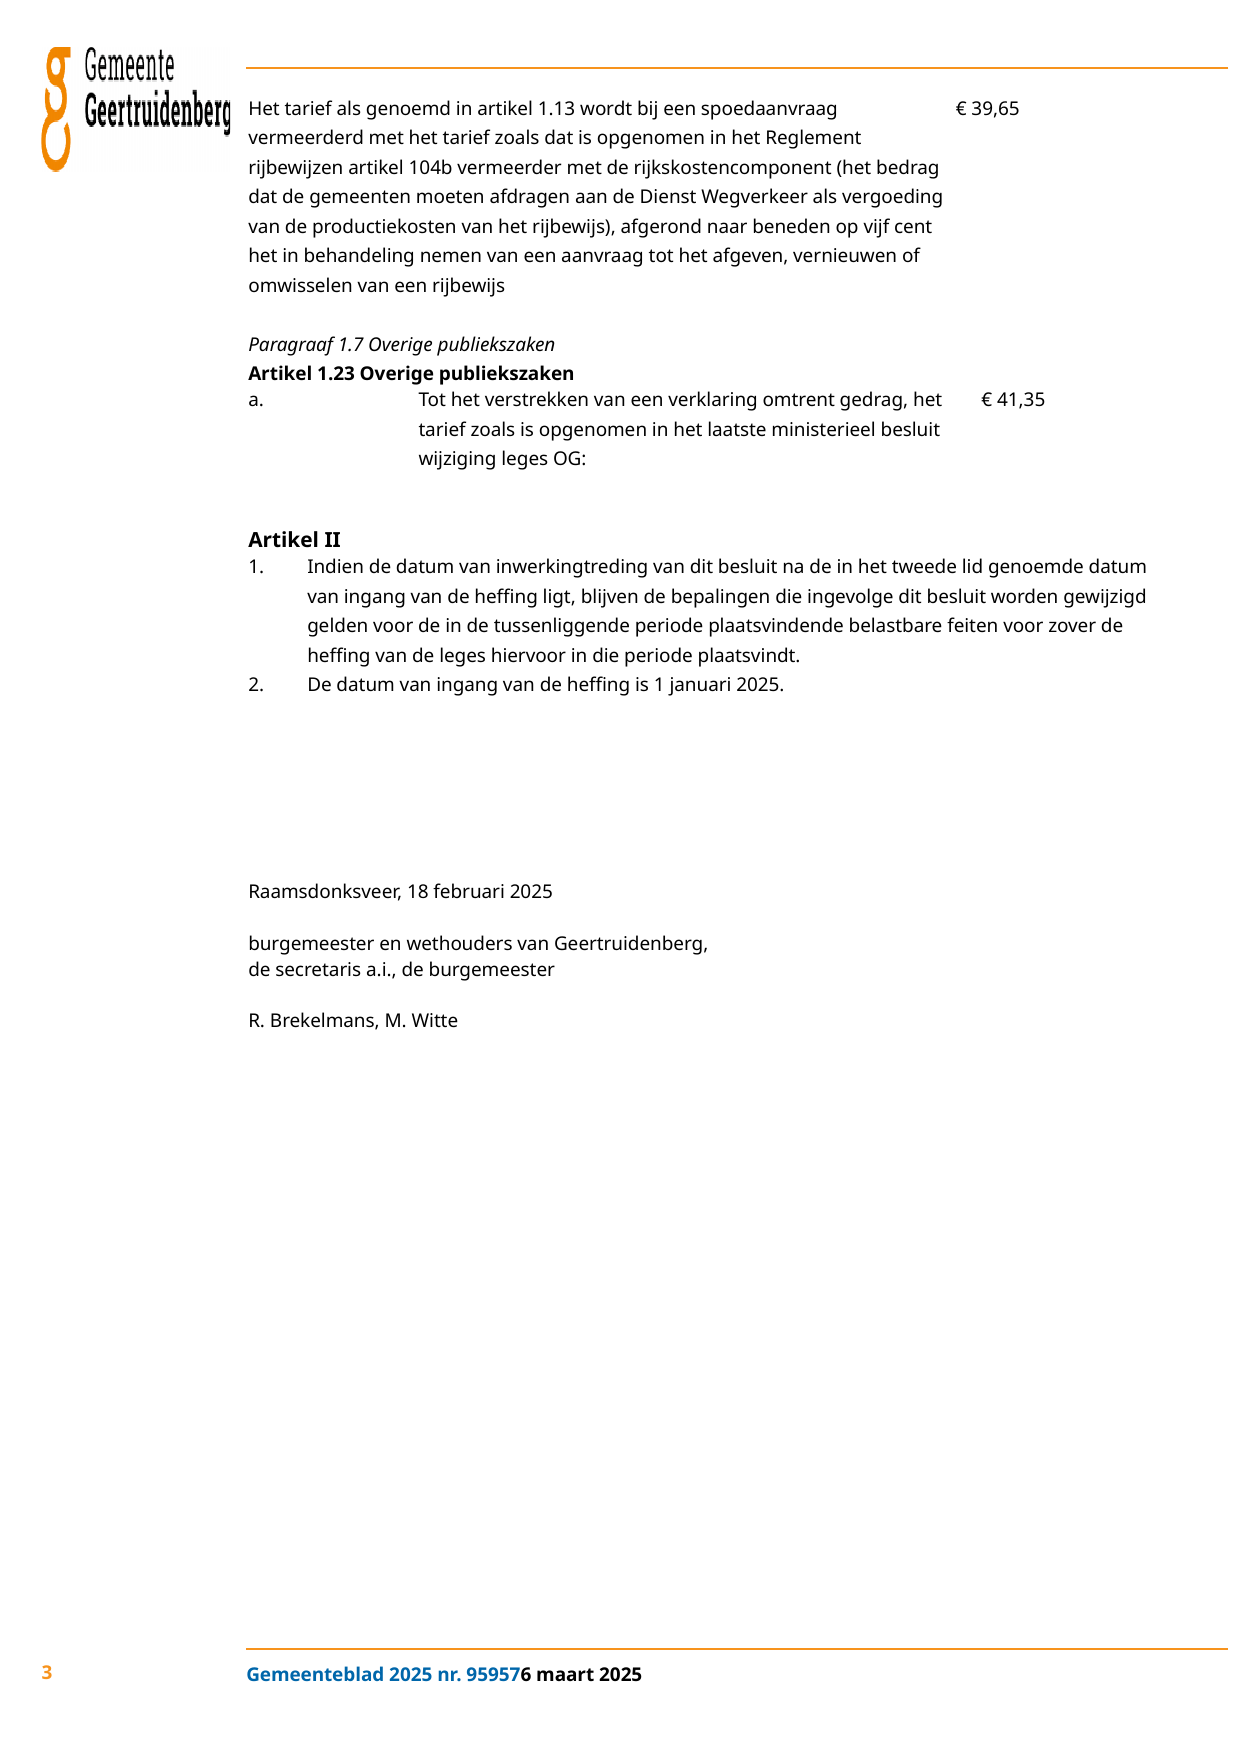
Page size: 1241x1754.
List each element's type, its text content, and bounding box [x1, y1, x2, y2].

picture [41, 47, 231, 172]
table_cell Tot het verstrekken van een verklaring omtrent gedrag, het tarief zoals is opgenomen in het laatste ministerieel besluit wijziging leges OG: [418, 386, 981, 471]
text Artikel II [248, 525, 1152, 553]
table_cell Het tarief als genoemd in artikel 1.13 wordt bij een spoedaanvraag vermeerderd met het tarief zoals dat is opgenomen in het Reglement rijbewijzen artikel 104b vermeerder met de rijkskostencomponent (het bedrag dat de gemeenten moeten afdragen aan de Dienst Wegverkeer als vergoeding van de productiekosten van het rijbewijs), afgerond naar beneden op vijf cent het in behandeling nemen van een aanvraag tot het afgeven, vernieuwen of omwisselen van een rijbewijs [248, 95, 956, 298]
table_header [981, 361, 1152, 386]
list De datum van ingang van de heffing is 1 januari 2025. [248, 672, 1152, 697]
table_header Artikel 1.23 Overige publiekszaken [248, 361, 981, 386]
text Paragraaf 1.7 Overige publiekszaken [248, 331, 1152, 357]
table_cell € 41,35 [981, 386, 1152, 471]
text R. Brekelmans, M. Witte [248, 1007, 1152, 1033]
text burgemeester en wethouders van Geertruidenberg, [248, 930, 1152, 956]
text de secretaris a.i., de burgemeester [248, 956, 1152, 982]
table_cell € 39,65 [956, 95, 1152, 298]
table_cell a. [248, 386, 418, 471]
text Raamsdonksveer, 18 februari 2025 [248, 879, 1152, 904]
list Indien de datum van inwerkingtreding van dit besluit na de in het tweede lid genoemde datum van ingang van de heffing ligt, blijven de bepalingen die ingevolge dit besluit worden gewijzigd gelden voor de in de tussenliggende periode plaatsvindende belastbare feiten voor zover de heffing van de leges hiervoor in die periode plaatsvindt. [248, 553, 1152, 668]
